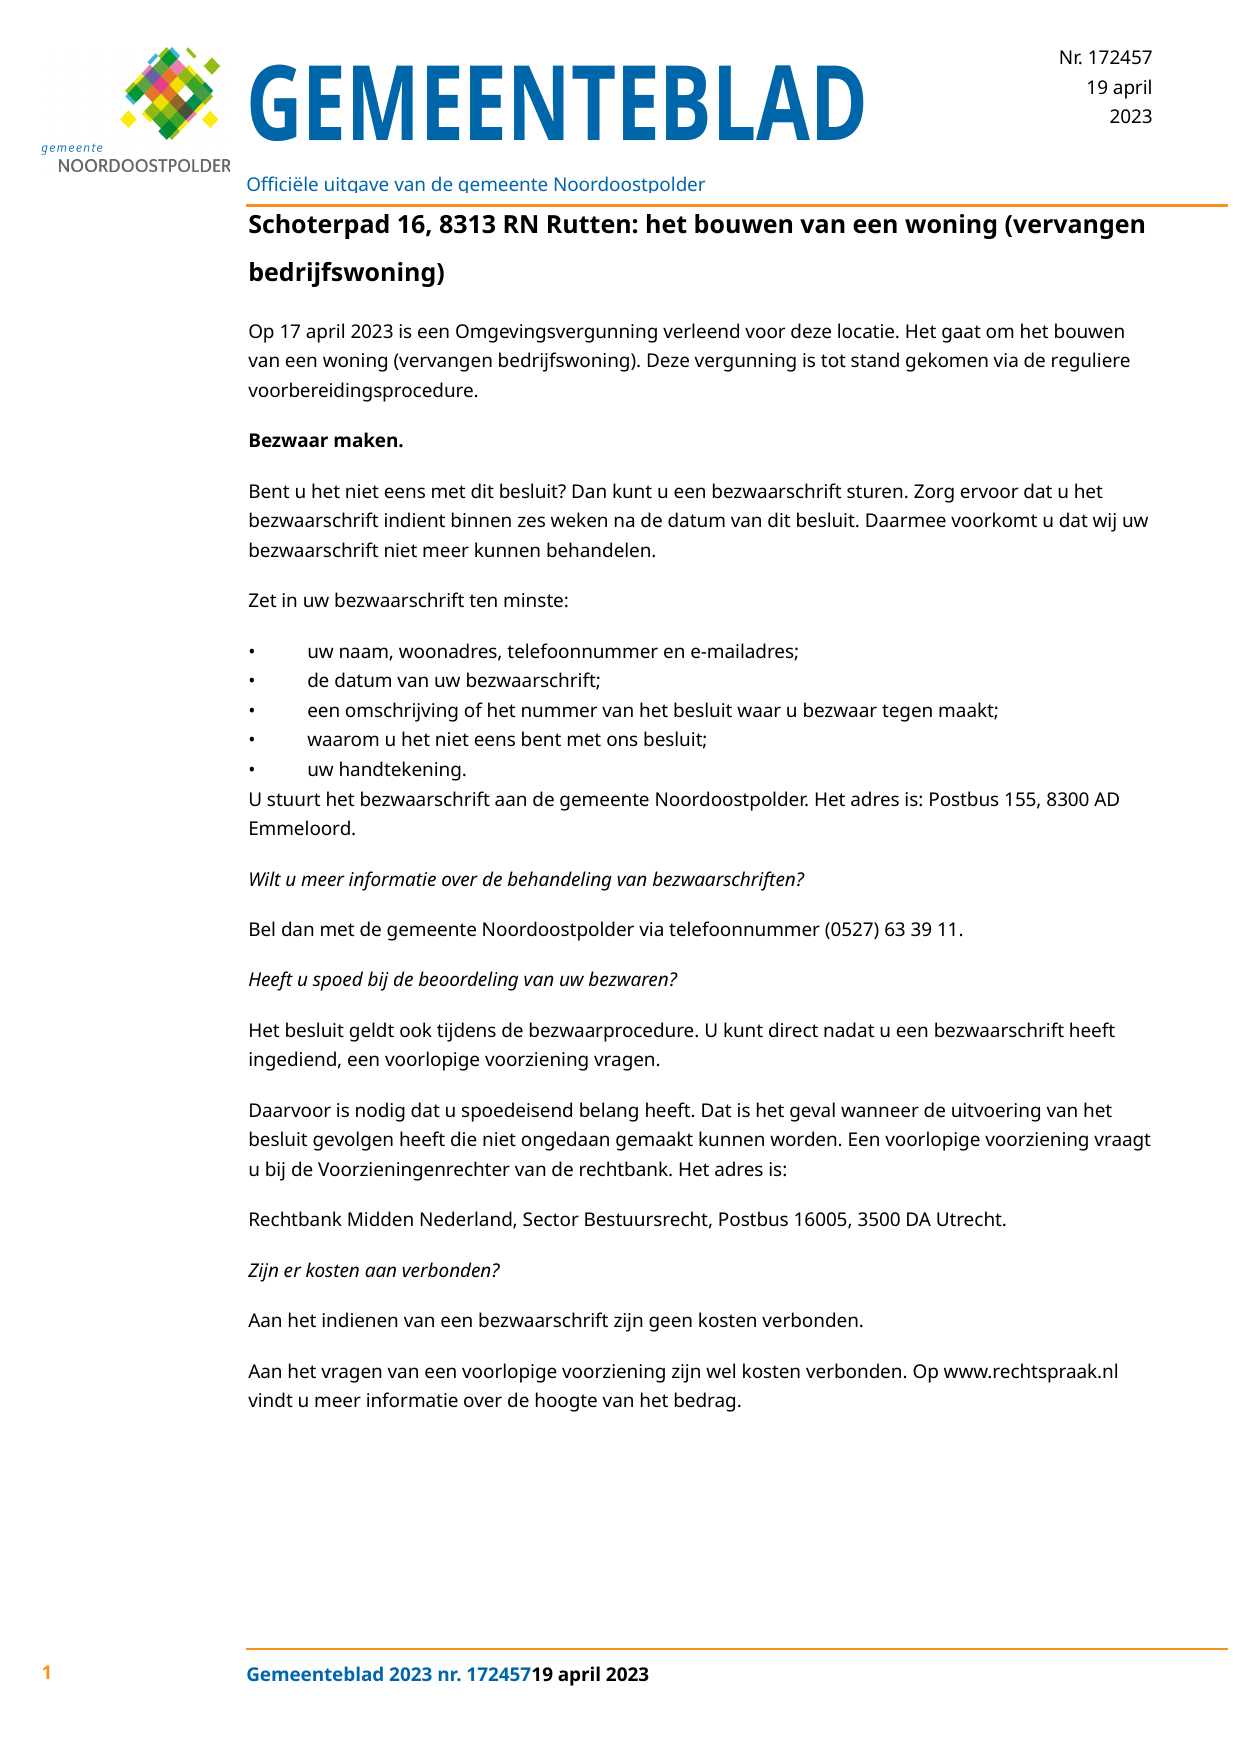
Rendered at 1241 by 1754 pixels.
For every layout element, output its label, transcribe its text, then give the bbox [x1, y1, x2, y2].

text Wilt u meer informatie over de behandeling van bezwaarschriften? [248, 866, 1152, 892]
text U stuurt het bezwaarschrift aan de gemeente Noordoostpolder. Het adres is: Postbus 155, 8300 AD Emmeloord. [248, 786, 1152, 841]
text Aan het indienen van een bezwaarschrift zijn geen kosten verbonden. [248, 1307, 1152, 1333]
text Schoterpad 16, 8313 RN Rutten: het bouwen van een woning (vervangen bedrijfswoning) [248, 207, 1152, 288]
text Daarvoor is nodig dat u spoedeisend belang heeft. Dat is het geval wanneer de uitvoering van het besluit gevolgen heeft die niet ongedaan gemaakt kunnen worden. Een voorlopige voorziening vraagt u bij de Voorzieningenrechter van de rechtbank. Het adres is: [248, 1097, 1152, 1182]
text Bel dan met de gemeente Noordoostpolder via telefoonnummer (0527) 63 39 11. [248, 916, 1152, 942]
text Aan het vragen van een voorlopige voorziening zijn wel kosten verbonden. Op www.rechtspraak.nl vindt u meer informatie over de hoogte van het bedrag. [248, 1358, 1152, 1413]
text Op 17 april 2023 is een Omgevingsvergunning verleend voor deze locatie. Het gaat om het bouwen van een woning (vervangen bedrijfswoning). Deze vergunning is tot stand gekomen via de reguliere voorbereidingsprocedure. [248, 318, 1152, 403]
picture [41, 47, 231, 172]
text Bezwaar maken. [248, 427, 1152, 453]
text Bent u het niet eens met dit besluit? Dan kunt u een bezwaarschrift sturen. Zorg ervoor dat u het bezwaarschrift indient binnen zes weken na de datum van dit besluit. Daarmee voorkomt u dat wij uw bezwaarschrift niet meer kunnen behandelen. [248, 478, 1152, 563]
list waarom u het niet eens bent met ons besluit; [248, 727, 1152, 752]
text Rechtbank Midden Nederland, Sector Bestuursrecht, Postbus 16005, 3500 DA Utrecht. [248, 1207, 1152, 1232]
text Heeft u spoed bij de beoordeling van uw bezwaren? [248, 967, 1152, 992]
text Zet in uw bezwaarschrift ten minste: [248, 587, 1152, 613]
list een omschrijving of het nummer van het besluit waar u bezwaar tegen maakt; [248, 697, 1152, 723]
list de datum van uw bezwaarschrift; [248, 667, 1152, 693]
text Het besluit geldt ook tijdens de bezwaarprocedure. U kunt direct nadat u een bezwaarschrift heeft ingediend, een voorlopige voorziening vragen. [248, 1017, 1152, 1072]
text Zijn er kosten aan verbonden? [248, 1257, 1152, 1283]
list uw handtekening. [248, 756, 1152, 782]
list uw naam, woonadres, telefoonnummer en e-mailadres; [248, 638, 1152, 664]
